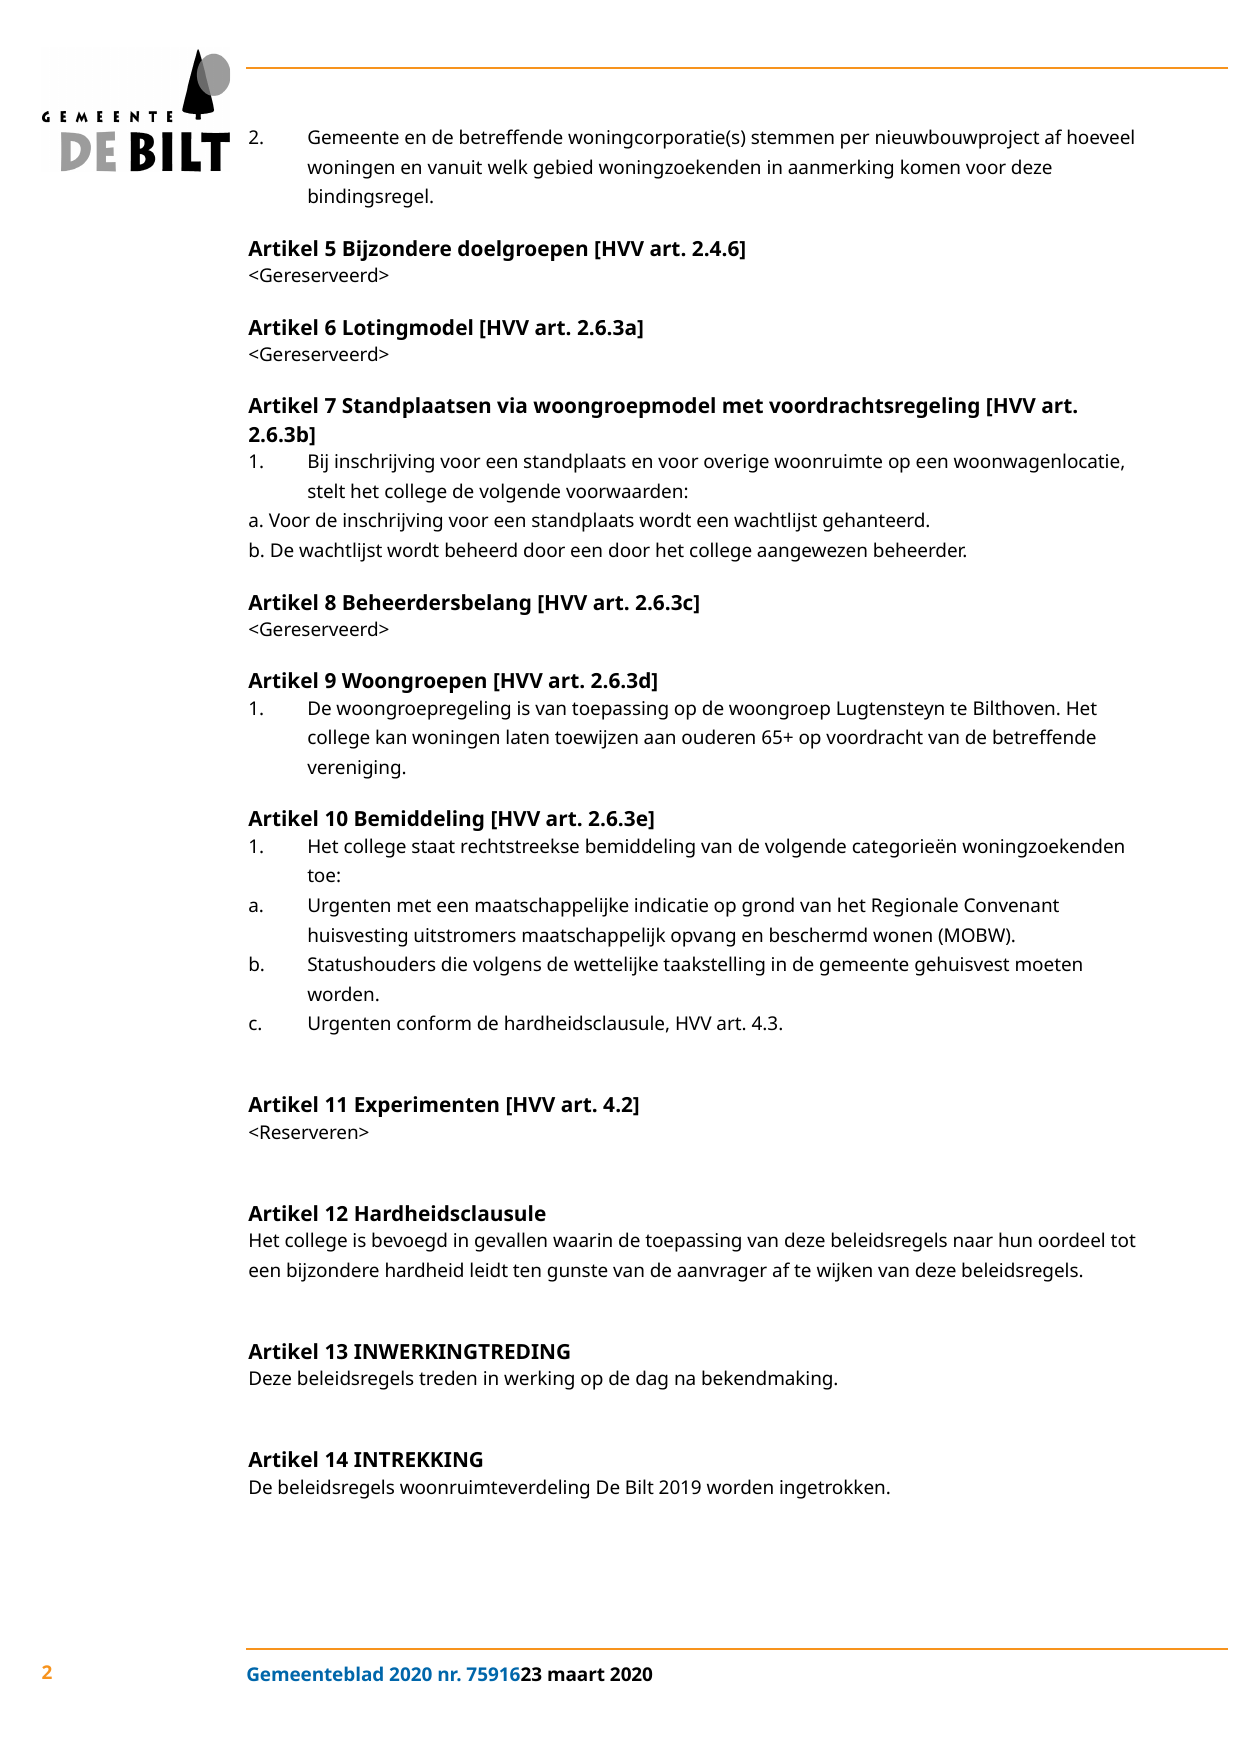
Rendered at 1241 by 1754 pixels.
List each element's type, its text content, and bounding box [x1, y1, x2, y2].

text Deze beleidsregels treden in werking op de dag na bekendmaking. [248, 1365, 1152, 1391]
text Artikel 14 INTREKKING [248, 1445, 1152, 1474]
list Urgenten met een maatschappelijke indicatie op grond van het Regionale Convenant huisvesting uitstromers maatschappelijk opvang en beschermd wonen (MOBW). [248, 892, 1152, 947]
text Artikel 9 Woongroepen [HVV art. 2.6.3d] [248, 667, 1152, 695]
list De woongroepregeling is van toepassing op de woongroep Lugtensteyn te Bilthoven. Het college kan woningen laten toewijzen aan ouderen 65+ op voordracht van de betreffende vereniging. [248, 695, 1152, 780]
text Artikel 6 Lotingmodel [HVV art. 2.6.3a] [248, 313, 1152, 341]
text a. Voor de inschrijving voor een standplaats wordt een wachtlijst gehanteerd. [248, 508, 1152, 533]
text Het college is bevoegd in gevallen waarin de toepassing van deze beleidsregels naar hun oordeel tot een bijzondere hardheid leidt ten gunste van de aanvrager af te wijken van deze beleidsregels. [248, 1227, 1152, 1283]
text <Reserveren> [248, 1119, 1152, 1145]
list Urgenten conform de hardheidsclausule, HVV art. 4.3. [248, 1011, 1152, 1036]
text <Gereserveerd> [248, 262, 1152, 288]
text De beleidsregels woonruimteverdeling De Bilt 2019 worden ingetrokken. [248, 1474, 1152, 1499]
text Artikel 10 Bemiddeling [HVV art. 2.6.3e] [248, 804, 1152, 833]
text Artikel 12 Hardheidsclausule [248, 1199, 1152, 1227]
list Gemeente en de betreffende woningcorporatie(s) stemmen per nieuwbouwproject af hoeveel woningen en vanuit welk gebied woningzoekenden in aanmerking komen voor deze bindingsregel. [248, 124, 1152, 209]
text Artikel 8 Beheerdersbelang [HVV art. 2.6.3c] [248, 588, 1152, 616]
text <Gereserveerd> [248, 341, 1152, 367]
text Artikel 13 INWERKINGTREDING [248, 1337, 1152, 1365]
list Het college staat rechtstreekse bemiddeling van de volgende categorieën woningzoekenden toe: [248, 833, 1152, 888]
text <Gereserveerd> [248, 616, 1152, 642]
list Bij inschrijving voor een standplaats en voor overige woonruimte op een woonwagenlocatie, stelt het college de volgende voorwaarden: [248, 448, 1152, 504]
picture [41, 47, 231, 172]
text Artikel 7 Standplaatsen via woongroepmodel met voordrachtsregeling [HVV art. 2.6.3b] [248, 392, 1152, 448]
text Artikel 5 Bijzondere doelgroepen [HVV art. 2.4.6] [248, 234, 1152, 262]
list Statushouders die volgens de wettelijke taakstelling in de gemeente gehuisvest moeten worden. [248, 951, 1152, 1007]
text b. De wachtlijst wordt beheerd door een door het college aangewezen beheerder. [248, 537, 1152, 563]
text Artikel 11 Experimenten [HVV art. 4.2] [248, 1091, 1152, 1119]
